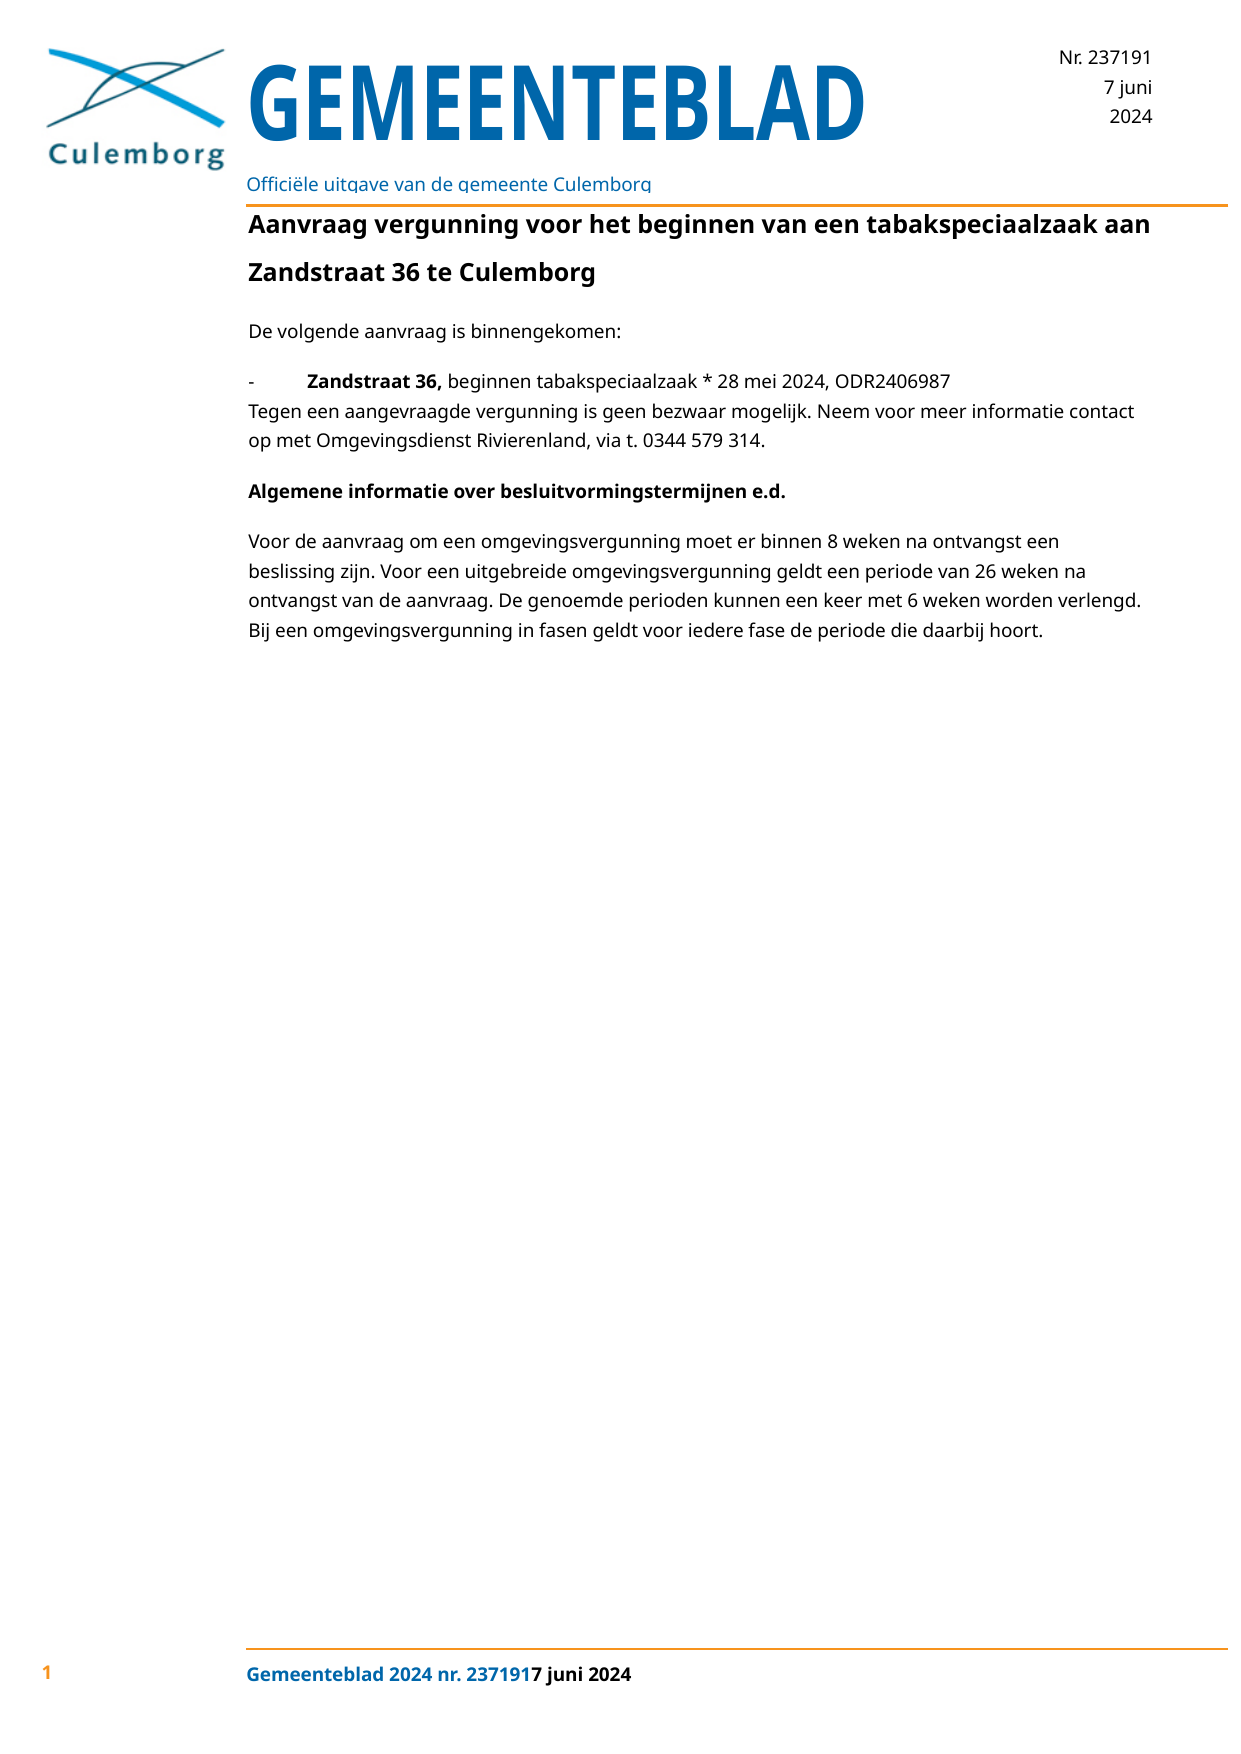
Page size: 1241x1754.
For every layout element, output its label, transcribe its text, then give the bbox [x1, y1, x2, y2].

text Algemene informatie over besluitvormingstermijnen e.d. [248, 478, 1152, 504]
picture [41, 47, 231, 172]
text De volgende aanvraag is binnengekomen: [248, 318, 1152, 344]
text Voor de aanvraag om een omgevingsvergunning moet er binnen 8 weken na ontvangst een beslissing zijn. Voor een uitgebreide omgevingsvergunning geldt een periode van 26 weken na ontvangst van de aanvraag. De genoemde perioden kunnen een keer met 6 weken worden verlengd. Bij een omgevingsvergunning in fasen geldt voor iedere fase de periode die daarbij hoort. [248, 528, 1152, 643]
text Aanvraag vergunning voor het beginnen van een tabakspeciaalzaak aan Zandstraat 36 te Culemborg [248, 207, 1152, 288]
text Tegen een aangevraagde vergunning is geen bezwaar mogelijk. Neem voor meer informatie contact op met Omgevingsdienst Rivierenland, via t. 0344 579 314. [248, 398, 1152, 453]
list Zandstraat 36, beginnen tabakspeciaalzaak * 28 mei 2024, ODR2406987 [248, 368, 1152, 394]
